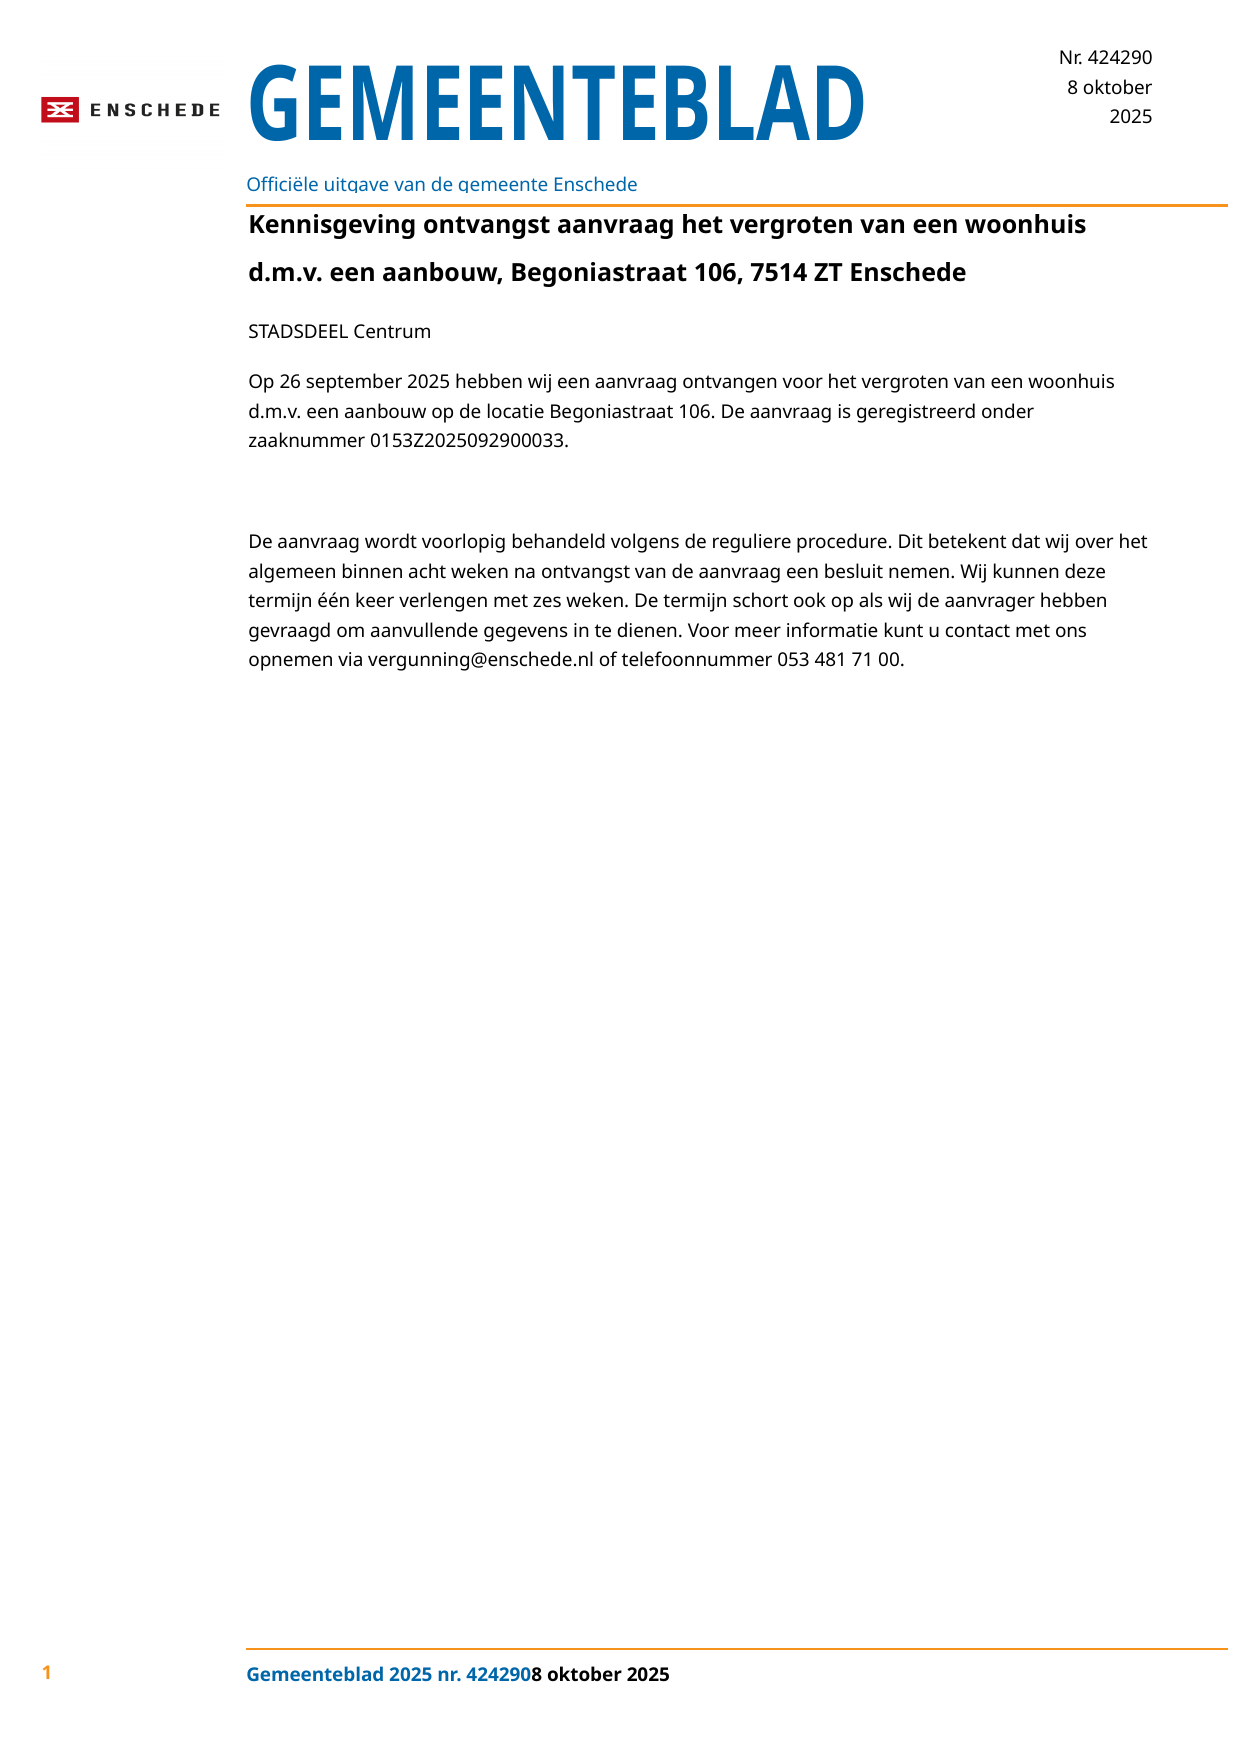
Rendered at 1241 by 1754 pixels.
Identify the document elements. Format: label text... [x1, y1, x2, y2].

text STADSDEEL Centrum [248, 318, 1152, 344]
text Kennisgeving ontvangst aanvraag het vergroten van een woonhuis d.m.v. een aanbouw, Begoniastraat 106, 7514 ZT Enschede [248, 207, 1152, 288]
text Op 26 september 2025 hebben wij een aanvraag ontvangen voor het vergroten van een woonhuis d.m.v. een aanbouw op de locatie Begoniastraat 106. De aanvraag is geregistreerd onder zaaknummer 0153Z2025092900033. [248, 368, 1152, 453]
text De aanvraag wordt voorlopig behandeld volgens de reguliere procedure. Dit betekent dat wij over het algemeen binnen acht weken na ontvangst van de aanvraag een besluit nemen. Wij kunnen deze termijn één keer verlengen met zes weken. De termijn schort ook op als wij de aanvrager hebben gevraagd om aanvullende gegevens in te dienen. Voor meer informatie kunt u contact met ons opnemen via vergunning@enschede.nl of telefoonnummer 053 481 71 00. [248, 528, 1152, 672]
picture [41, 47, 231, 172]
